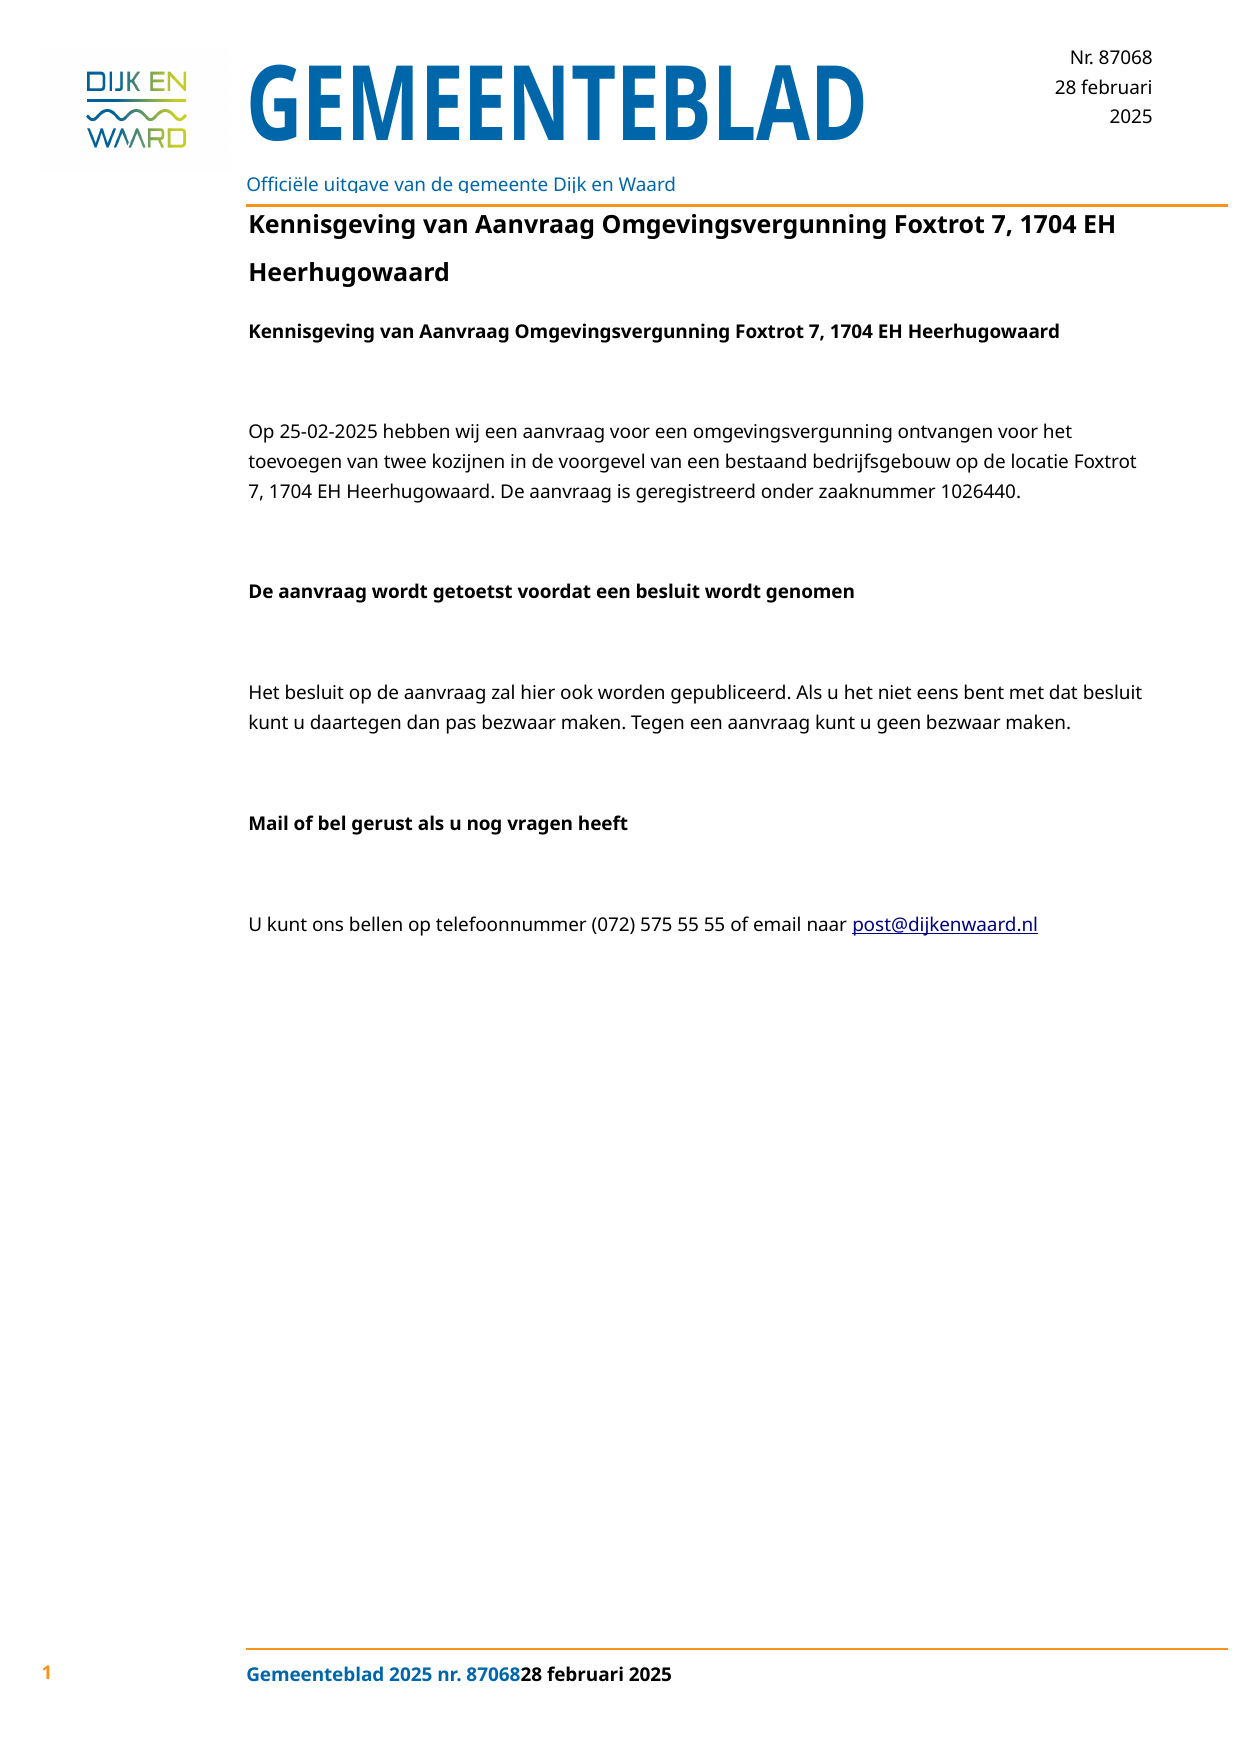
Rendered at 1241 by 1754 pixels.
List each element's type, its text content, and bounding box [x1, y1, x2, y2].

text Kennisgeving van Aanvraag Omgevingsvergunning Foxtrot 7, 1704 EH Heerhugowaard [248, 207, 1152, 288]
text U kunt ons bellen op telefoonnummer (072) 575 55 55 of email naar post@dijkenwaard.nl [248, 911, 1152, 937]
text Mail of bel gerust als u nog vragen heeft [248, 810, 1152, 836]
text Kennisgeving van Aanvraag Omgevingsvergunning Foxtrot 7, 1704 EH Heerhugowaard [248, 318, 1152, 344]
text De aanvraag wordt getoetst voordat een besluit wordt genomen [248, 579, 1152, 604]
picture [41, 47, 231, 172]
text Het besluit op de aanvraag zal hier ook worden gepubliceerd. Als u het niet eens bent met dat besluit kunt u daartegen dan pas bezwaar maken. Tegen een aanvraag kunt u geen bezwaar maken. [248, 679, 1152, 735]
text Op 25-02-2025 hebben wij een aanvraag voor een omgevingsvergunning ontvangen voor het toevoegen van twee kozijnen in de voorgevel van een bestaand bedrijfsgebouw op de locatie Foxtrot 7, 1704 EH Heerhugowaard. De aanvraag is geregistreerd onder zaaknummer 1026440. [248, 419, 1152, 504]
